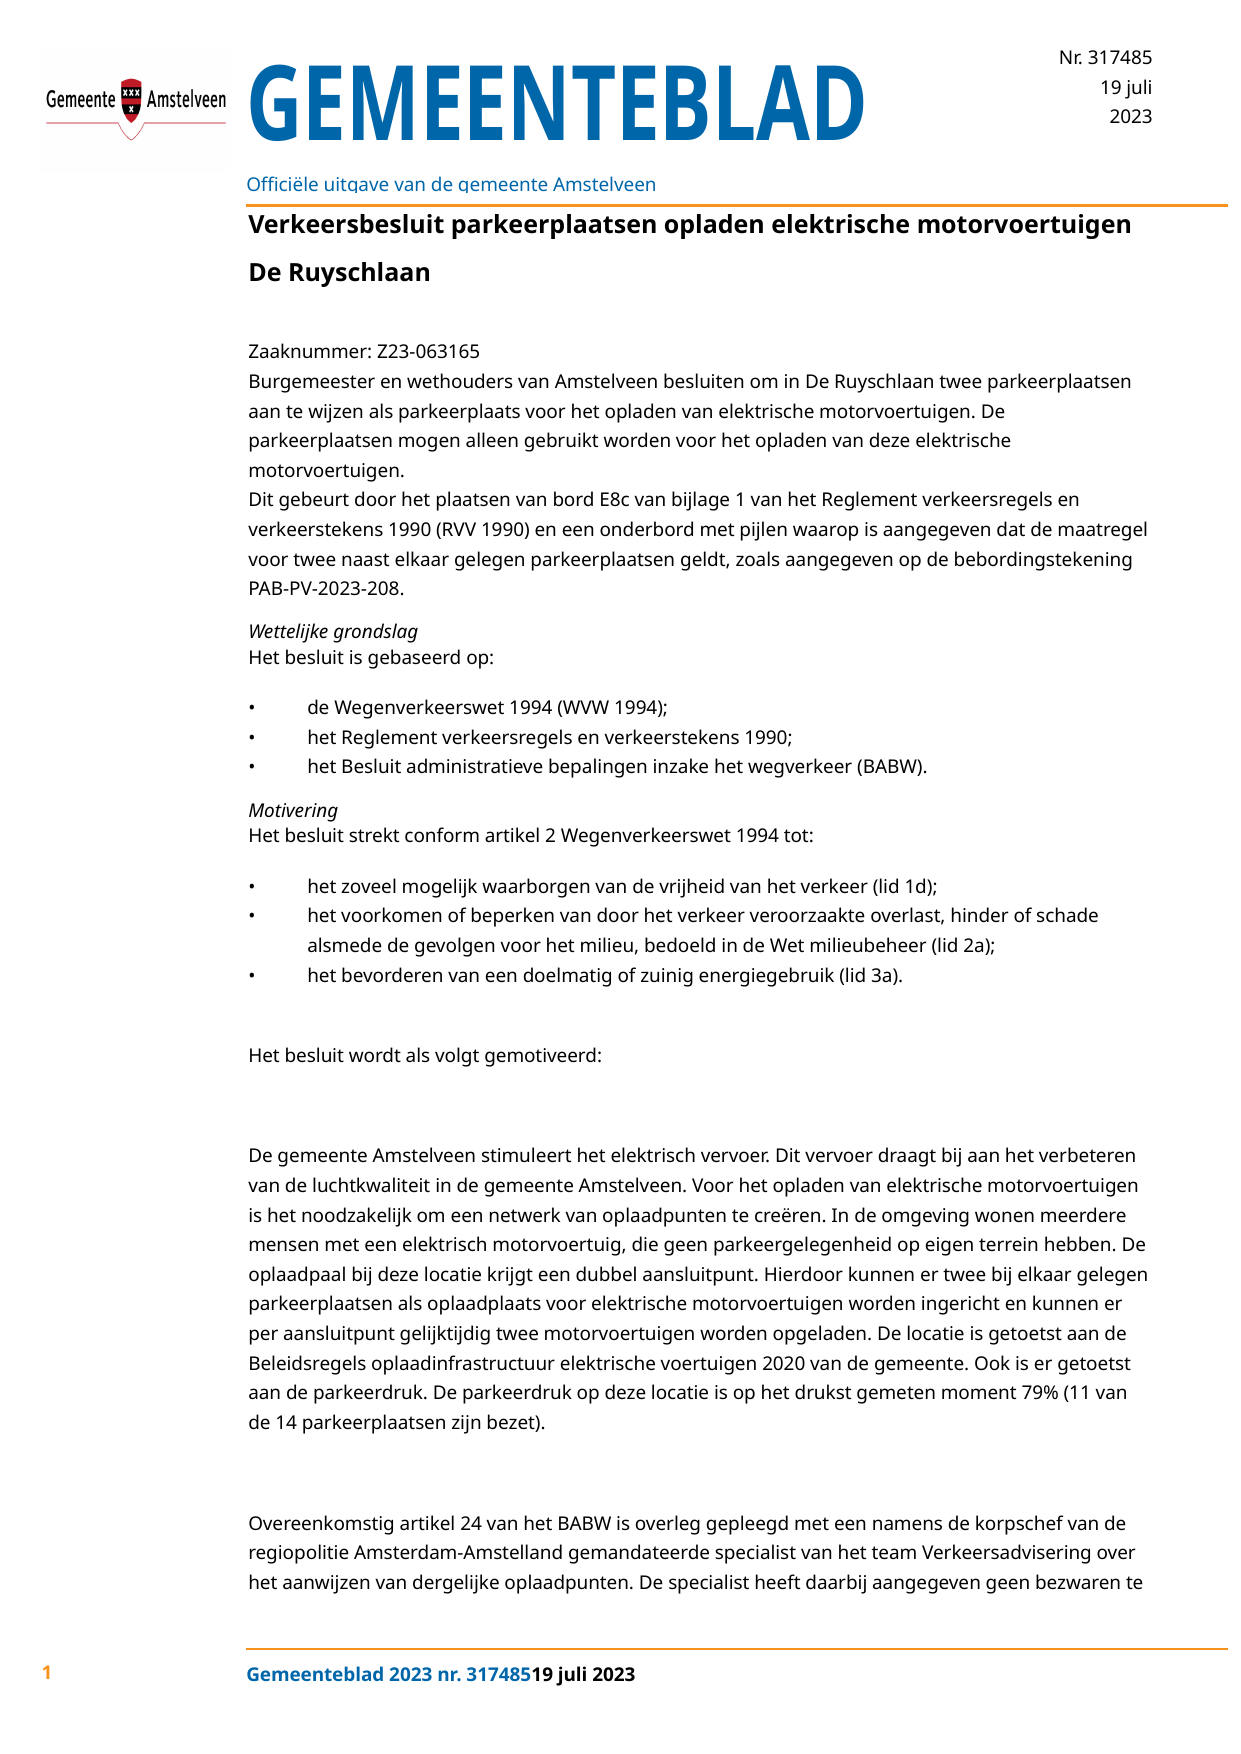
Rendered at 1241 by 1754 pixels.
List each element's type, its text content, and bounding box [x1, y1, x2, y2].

text Wettelijke grondslag [248, 618, 1152, 644]
text De gemeente Amstelveen stimuleert het elektrisch vervoer. Dit vervoer draagt bij aan het verbeteren van de luchtkwaliteit in de gemeente Amstelveen. Voor het opladen van elektrische motorvoertuigen is het noodzakelijk om een netwerk van oplaadpunten te creëren. In de omgeving wonen meerdere mensen met een elektrisch motorvoertuig, die geen parkeergelegenheid op eigen terrein hebben. De oplaadpaal bij deze locatie krijgt een dubbel aansluitpunt. Hierdoor kunnen er twee bij elkaar gelegen parkeerplaatsen als oplaadplaats voor elektrische motorvoertuigen worden ingericht en kunnen er per aansluitpunt gelijktijdig twee motorvoertuigen worden opgeladen. De locatie is getoetst aan de Beleidsregels oplaadinfrastructuur elektrische voertuigen 2020 van de gemeente. Ook is er getoetst aan de parkeerdruk. De parkeerdruk op deze locatie is op het drukst gemeten moment 79% (11 van de 14 parkeerplaatsen zijn bezet). [248, 1143, 1152, 1434]
list het Reglement verkeersregels en verkeerstekens 1990; [248, 724, 1152, 750]
list het zoveel mogelijk waarborgen van de vrijheid van het verkeer (lid 1d); [248, 873, 1152, 899]
text Het besluit strekt conform artikel 2 Wegenverkeerswet 1994 tot: [248, 823, 1152, 848]
text Dit gebeurt door het plaatsen van bord E8c van bijlage 1 van het Reglement verkeersregels en verkeerstekens 1990 (RVV 1990) en een onderbord met pijlen waarop is aangegeven dat de maatregel voor twee naast elkaar gelegen parkeerplaatsen geldt, zoals aangegeven op de bebordingstekening PAB-PV-2023-208. [248, 487, 1152, 601]
picture [41, 47, 231, 172]
text Verkeersbesluit parkeerplaatsen opladen elektrische motorvoertuigen De Ruyschlaan [248, 207, 1152, 288]
text Zaaknummer: Z23-063165 [248, 339, 1152, 364]
text Het besluit wordt als volgt gemotiveerd: [248, 1042, 1152, 1067]
list de Wegenverkeerswet 1994 (WVW 1994); [248, 694, 1152, 720]
text Overeenkomstig artikel 24 van het BABW is overleg gepleegd met een namens de korpschef van de regiopolitie Amsterdam-Amstelland gemandateerde specialist van het team Verkeersadvisering over het aanwijzen van dergelijke oplaadpunten. De specialist heeft daarbij aangegeven geen bezwaren te [248, 1510, 1152, 1594]
text Het besluit is gebaseerd op: [248, 644, 1152, 670]
list het Besluit administratieve bepalingen inzake het wegverkeer (BABW). [248, 754, 1152, 779]
text Burgemeester en wethouders van Amstelveen besluiten om in De Ruyschlaan twee parkeerplaatsen aan te wijzen als parkeerplaats voor het opladen van elektrische motorvoertuigen. De parkeerplaatsen mogen alleen gebruikt worden voor het opladen van deze elektrische motorvoertuigen. [248, 368, 1152, 483]
text Motivering [248, 797, 1152, 823]
list het bevorderen van een doelmatig of zuinig energiegebruik (lid 3a). [248, 962, 1152, 987]
list het voorkomen of beperken van door het verkeer veroorzaakte overlast, hinder of schade alsmede de gevolgen voor het milieu, bedoeld in de Wet milieubeheer (lid 2a); [248, 903, 1152, 958]
